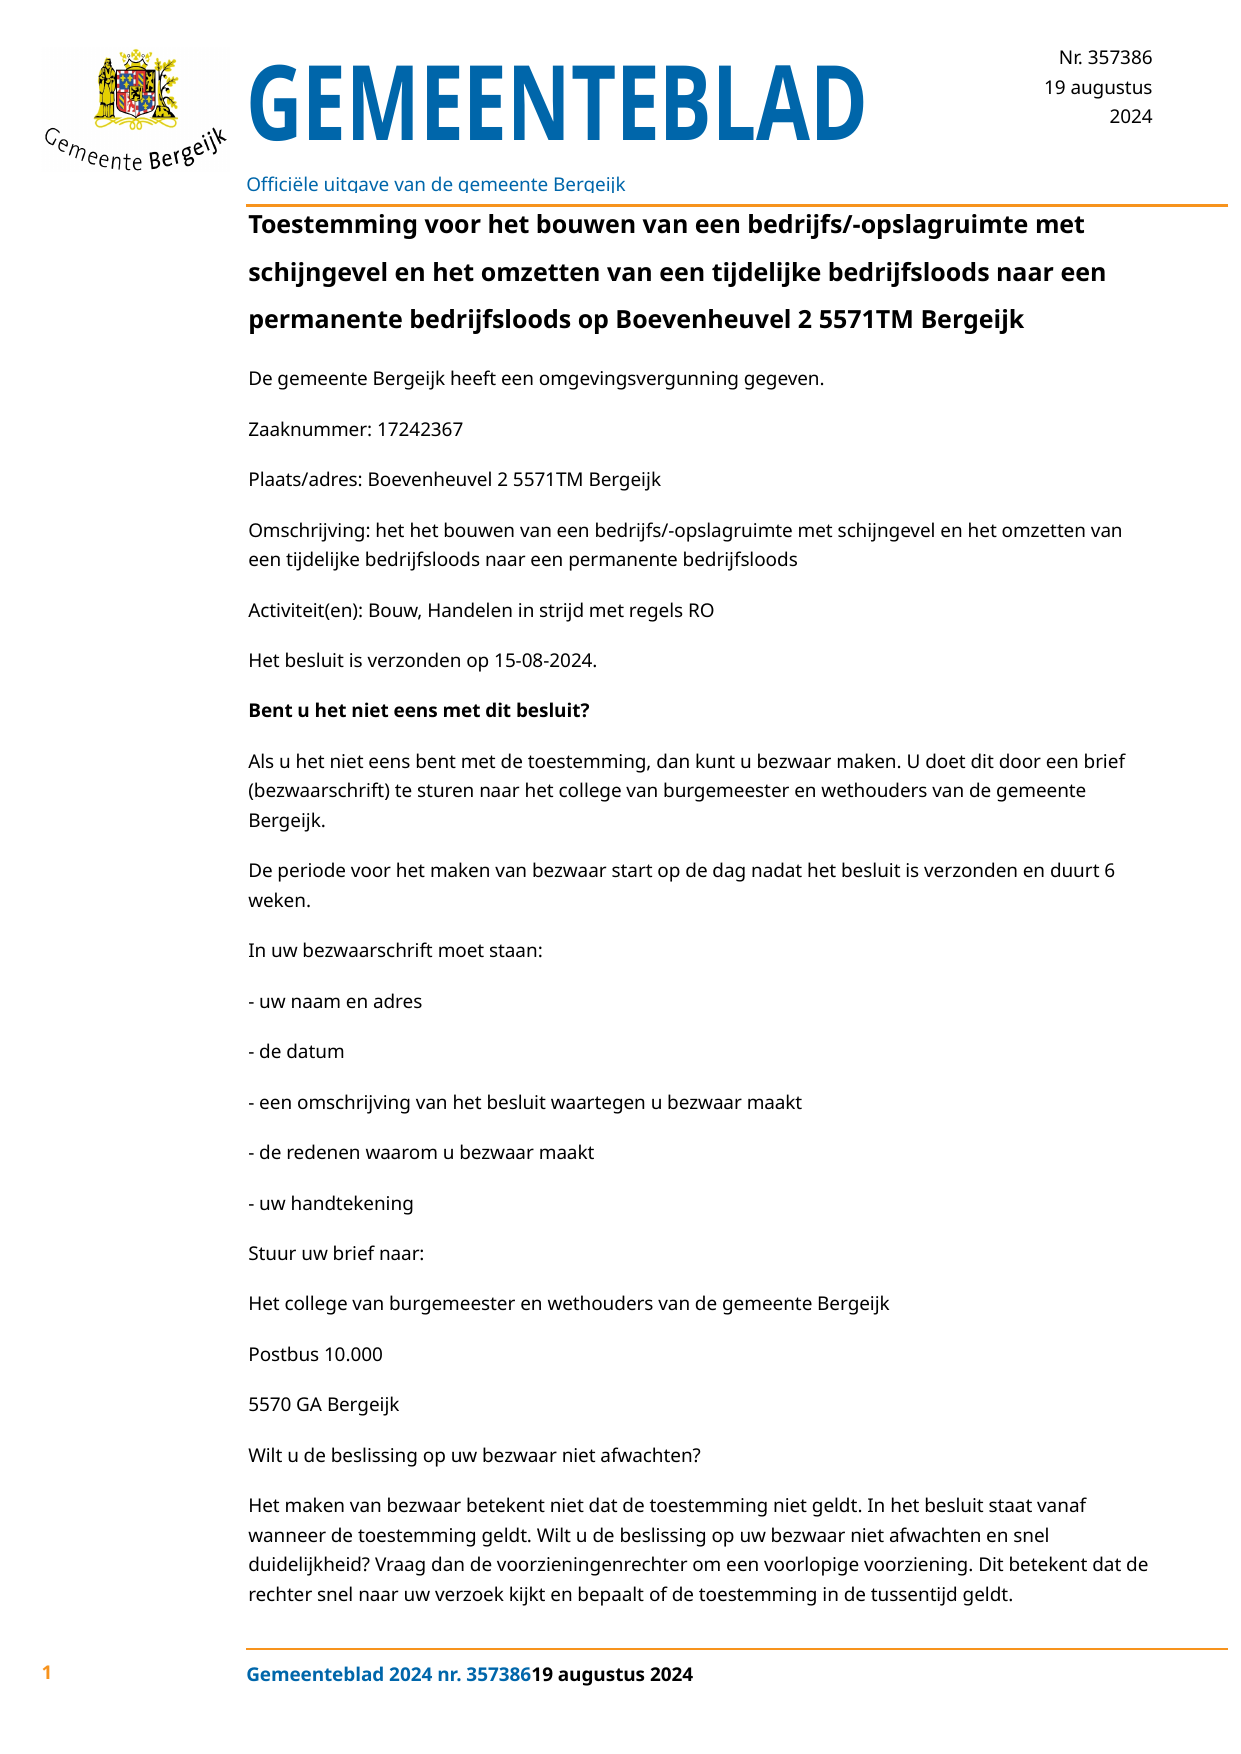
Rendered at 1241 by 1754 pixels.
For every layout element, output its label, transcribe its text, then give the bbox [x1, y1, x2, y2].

text Het maken van bezwaar betekent niet dat de toestemming niet geldt. In het besluit staat vanaf wanneer de toestemming geldt. Wilt u de beslissing op uw bezwaar niet afwachten en snel duidelijkheid? Vraag dan de voorzieningenrechter om een voorlopige voorziening. Dit betekent dat de rechter snel naar uw verzoek kijkt en bepaalt of de toestemming in de tussentijd geldt. [248, 1492, 1152, 1607]
text - een omschrijving van het besluit waartegen u bezwaar maakt [248, 1089, 1152, 1114]
text Zaaknummer: 17242367 [248, 416, 1152, 442]
text Bent u het niet eens met dit besluit? [248, 698, 1152, 723]
text Toestemming voor het bouwen van een bedrijfs/-opslagruimte met schijngevel en het omzetten van een tijdelijke bedrijfsloods naar een permanente bedrijfsloods op Boevenheuvel 2 5571TM Bergeijk [248, 207, 1152, 336]
text - uw handtekening [248, 1190, 1152, 1215]
text De periode voor het maken van bezwaar start op de dag nadat het besluit is verzonden en duurt 6 weken. [248, 858, 1152, 913]
text Postbus 10.000 [248, 1341, 1152, 1367]
picture [41, 47, 231, 172]
text 5570 GA Bergeijk [248, 1391, 1152, 1417]
text De gemeente Bergeijk heeft een omgevingsvergunning gegeven. [248, 366, 1152, 391]
text Stuur uw brief naar: [248, 1240, 1152, 1266]
text - uw naam en adres [248, 988, 1152, 1014]
text - de datum [248, 1038, 1152, 1064]
text Wilt u de beslissing op uw bezwaar niet afwachten? [248, 1442, 1152, 1467]
text Plaats/adres: Boevenheuvel 2 5571TM Bergeijk [248, 466, 1152, 492]
text In uw bezwaarschrift moet staan: [248, 938, 1152, 963]
text Het besluit is verzonden op 15-08-2024. [248, 647, 1152, 673]
text Activiteit(en): Bouw, Handelen in strijd met regels RO [248, 597, 1152, 622]
text Als u het niet eens bent met de toestemming, dan kunt u bezwaar maken. U doet dit door een brief (bezwaarschrift) te sturen naar het college van burgemeester en wethouders van de gemeente Bergeijk. [248, 748, 1152, 833]
text Het college van burgemeester en wethouders van de gemeente Bergeijk [248, 1291, 1152, 1316]
text - de redenen waarom u bezwaar maakt [248, 1139, 1152, 1165]
text Omschrijving: het het bouwen van een bedrijfs/-opslagruimte met schijngevel en het omzetten van een tijdelijke bedrijfsloods naar een permanente bedrijfsloods [248, 517, 1152, 572]
